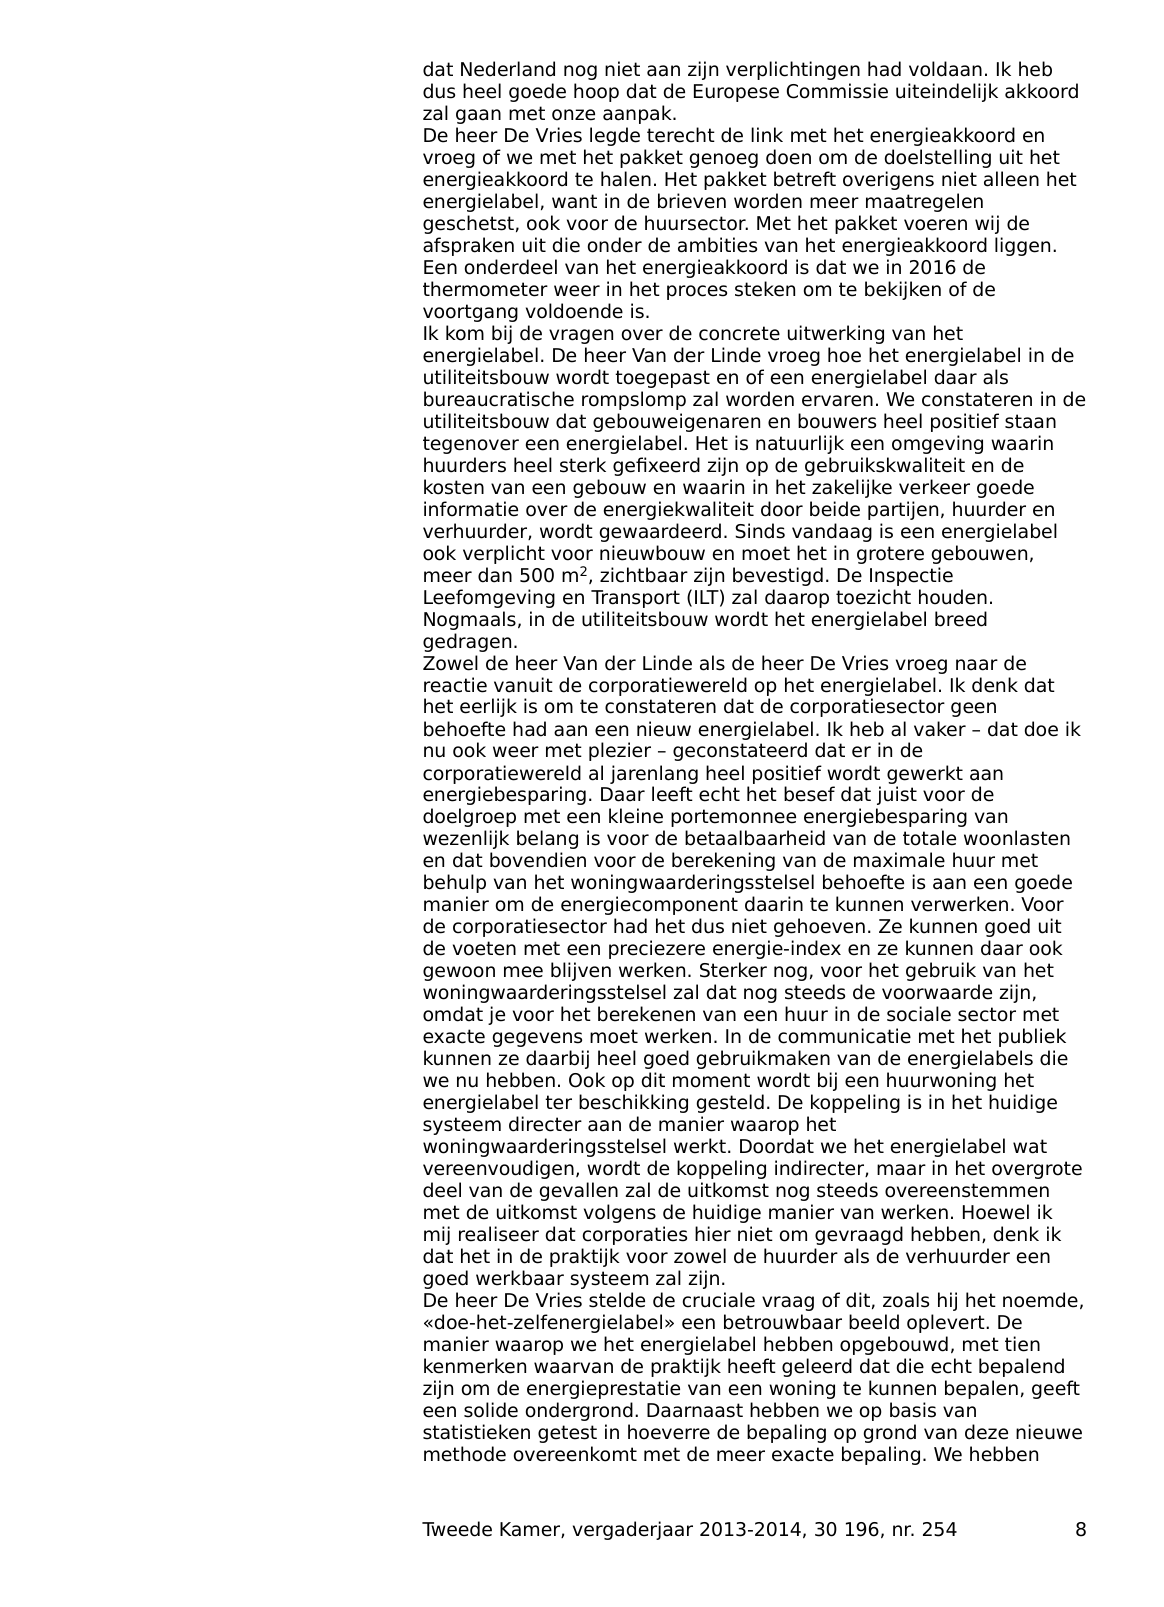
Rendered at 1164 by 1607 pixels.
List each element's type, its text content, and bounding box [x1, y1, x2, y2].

text Zowel de heer Van der Linde als de heer De Vries vroeg naar de reactie vanuit de corporatiewereld op het energielabel. Ik denk dat het eerlijk is om te constateren dat de corporatiesector geen behoefte had aan een nieuw energielabel. Ik heb al vaker – dat doe ik nu ook weer met plezier – geconstateerd dat er in de corporatiewereld al jarenlang heel positief wordt gewerkt aan energiebesparing. Daar leeft echt het besef dat juist voor de doelgroep met een kleine portemonnee energiebesparing van wezenlijk belang is voor de betaalbaarheid van de totale woonlasten en dat bovendien voor de berekening van de maximale huur met behulp van het woningwaarderingsstelsel behoefte is aan een goede manier om de energiecomponent daarin te kunnen verwerken. Voor de corporatiesector had het dus niet gehoeven. Ze kunnen goed uit de voeten met een preciezere energie-index en ze kunnen daar ook gewoon mee blijven werken. Sterker nog, voor het gebruik van het woningwaarderingsstelsel zal dat nog steeds de voorwaarde zijn, omdat je voor het berekenen van een huur in de sociale sector met exacte gegevens moet werken. In de communicatie met het publiek kunnen ze daarbij heel goed gebruikmaken van de energielabels die we nu hebben. Ook op dit moment wordt bij een huurwoning het energielabel ter beschikking gesteld. De koppeling is in het huidige systeem directer aan de manier waarop het woningwaarderingsstelsel werkt. Doordat we het energielabel wat vereenvoudigen, wordt de koppeling indirecter, maar in het overgrote deel van de gevallen zal de uitkomst nog steeds overeenstemmen met de uitkomst volgens de huidige manier van werken. Hoewel ik mij realiseer dat corporaties hier niet om gevraagd hebben, denk ik dat het in de praktijk voor zowel de huurder als de verhuurder een goed werkbaar systeem zal zijn. [422, 652, 1087, 1290]
text De heer De Vries legde terecht de link met het energieakkoord en vroeg of we met het pakket genoeg doen om de doelstelling uit het energieakkoord te halen. Het pakket betreft overigens niet alleen het energielabel, want in de brieven worden meer maatregelen geschetst, ook voor de huursector. Met het pakket voeren wij de afspraken uit die onder de ambities van het energieakkoord liggen. Een onderdeel van het energieakkoord is dat we in 2016 de thermometer weer in het proces steken om te bekijken of de voortgang voldoende is. [422, 125, 1087, 323]
text De heer De Vries stelde de cruciale vraag of dit, zoals hij het noemde, «doe-het-zelfenergielabel» een betrouwbaar beeld oplevert. De manier waarop we het energielabel hebben opgebouwd, met tien kenmerken waarvan de praktijk heeft geleerd dat die echt bepalend zijn om de energieprestatie van een woning te kunnen bepalen, geeft een solide ondergrond. Daarnaast hebben we op basis van statistieken getest in hoeverre de bepaling op grond van deze nieuwe methode overeenkomt met de meer exacte bepaling. We hebben [422, 1290, 1087, 1466]
text dat Nederland nog niet aan zijn verplichtingen had voldaan. Ik heb dus heel goede hoop dat de Europese Commissie uiteindelijk akkoord zal gaan met onze aanpak. [422, 59, 1087, 125]
text Ik kom bij de vragen over de concrete uitwerking van het energielabel. De heer Van der Linde vroeg hoe het energielabel in de utiliteitsbouw wordt toegepast en of een energielabel daar als bureaucratische rompslomp zal worden ervaren. We constateren in de utiliteitsbouw dat gebouweigenaren en bouwers heel positief staan tegenover een energielabel. Het is natuurlijk een omgeving waarin huurders heel sterk gefixeerd zijn op de gebruikskwaliteit en de kosten van een gebouw en waarin in het zakelijke verkeer goede informatie over de energiekwaliteit door beide partijen, huurder en verhuurder, wordt gewaardeerd. Sinds vandaag is een energielabel ook verplicht voor nieuwbouw en moet het in grotere gebouwen, meer dan 500 m2, zichtbaar zijn bevestigd. De Inspectie Leefomgeving en Transport (ILT) zal daarop toezicht houden. Nogmaals, in de utiliteitsbouw wordt het energielabel breed gedragen. [422, 323, 1087, 652]
